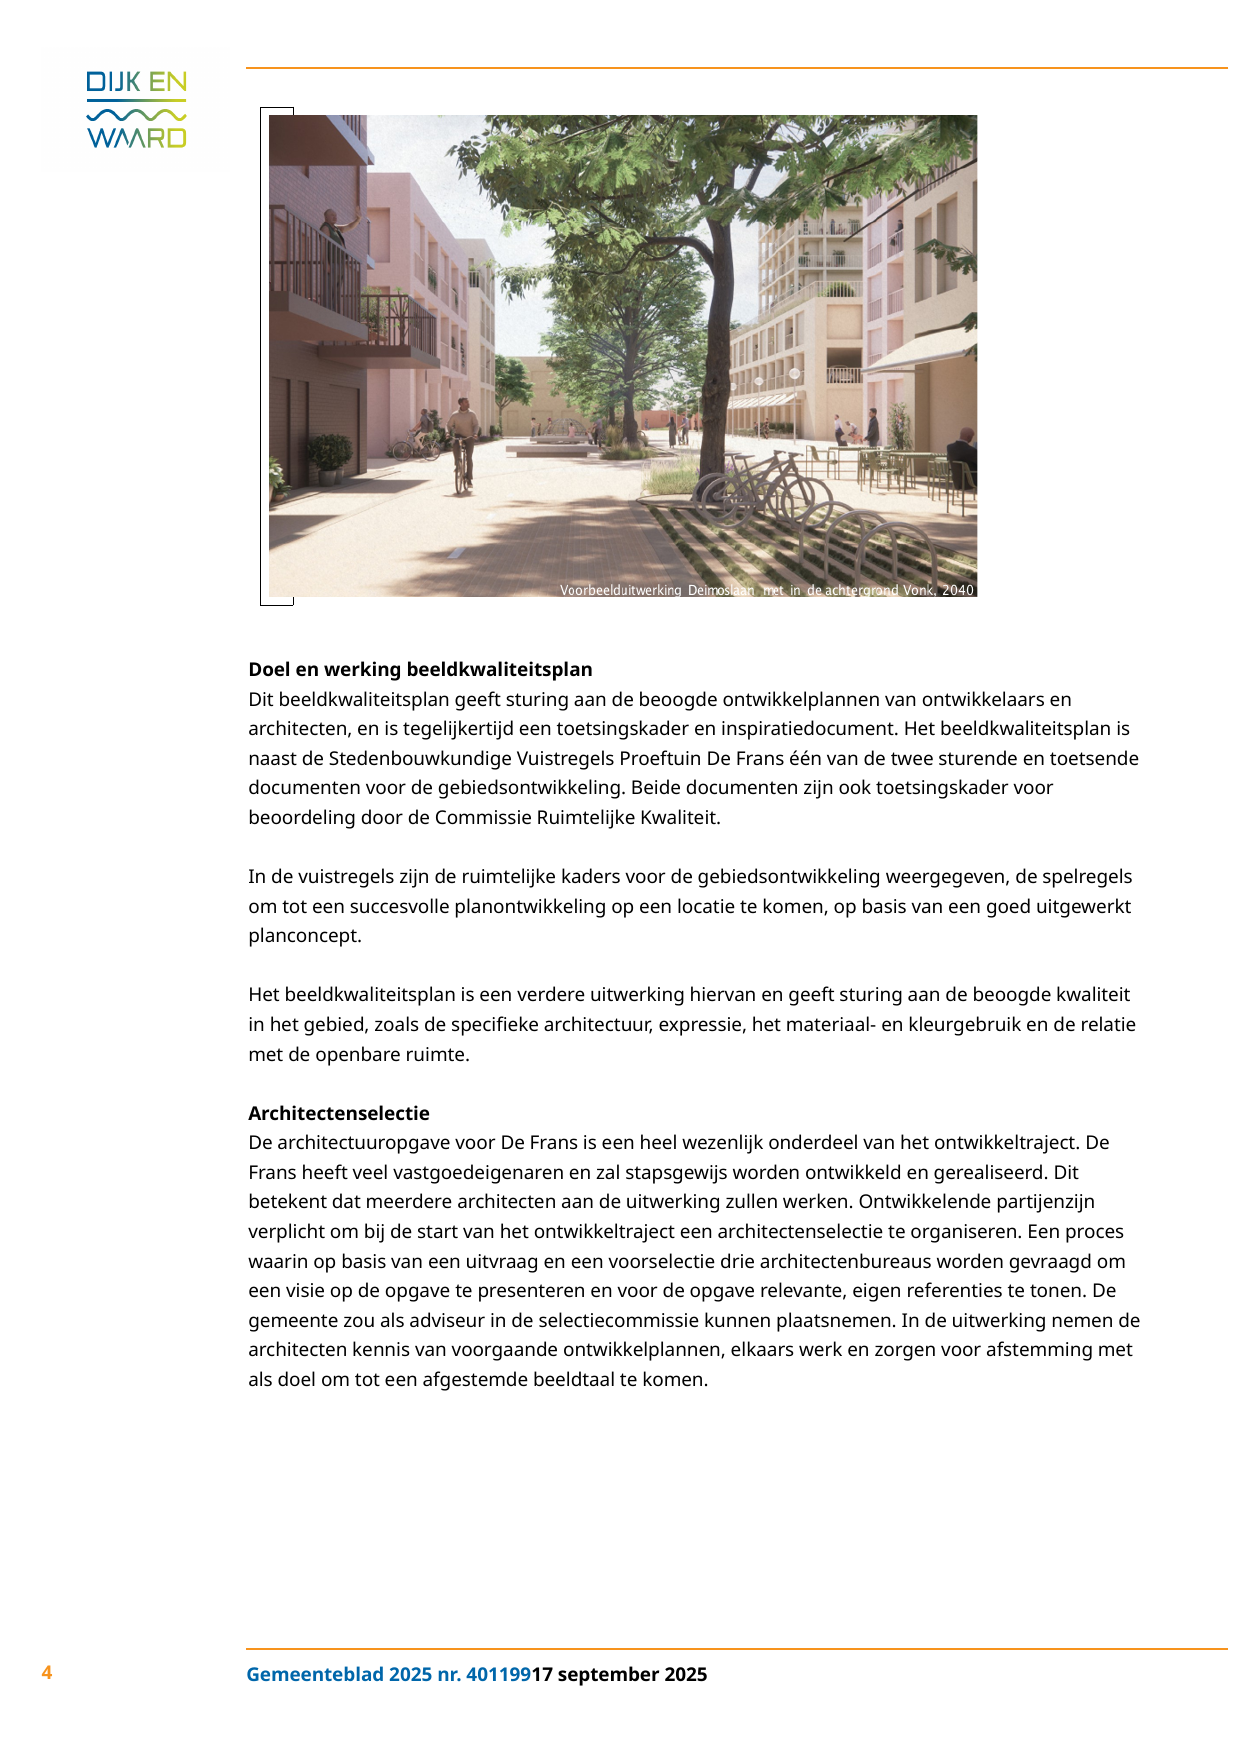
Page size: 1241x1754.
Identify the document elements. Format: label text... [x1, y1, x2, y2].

picture [41, 47, 231, 172]
picture [268, 115, 978, 597]
text Dit beeldkwaliteitsplan geeft sturing aan de beoogde ontwikkelplannen van ontwikkelaars en architecten, en is tegelijkertijd een toetsingskader en inspiratiedocument. Het beeldkwaliteitsplan is naast de Stedenbouwkundige Vuistregels Proeftuin De Frans één van de twee sturende en toetsende documenten voor de gebiedsontwikkeling. Beide documenten zijn ook toetsingskader voor beoordeling door de Commissie Ruimtelijke Kwaliteit. [248, 686, 1152, 830]
text In de vuistregels zijn de ruimtelijke kaders voor de gebiedsontwikkeling weergegeven, de spelregels om tot een succesvolle planontwikkeling op een locatie te komen, op basis van een goed uitgewerkt planconcept. [248, 863, 1152, 948]
text De architectuuropgave voor De Frans is een heel wezenlijk onderdeel van het ontwikkeltraject. De Frans heeft veel vastgoedeigenaren en zal stapsgewijs worden ontwikkeld en gerealiseerd. Dit betekent dat meerdere architecten aan de uitwerking zullen werken. Ontwikkelende partijenzijn verplicht om bij de start van het ontwikkeltraject een architectenselectie te organiseren. Een proces waarin op basis van een uitvraag en een voorselectie drie architectenbureaus worden gevraagd om een visie op de opgave te presenteren en voor de opgave relevante, eigen referenties te tonen. De gemeente zou als adviseur in de selectiecommissie kunnen plaatsnemen. In de uitwerking nemen de architecten kennis van voorgaande ontwikkelplannen, elkaars werk en zorgen voor afstemming met als doel om tot een afgestemde beeldtaal te komen. [248, 1129, 1152, 1392]
text Doel en werking beeldkwaliteitsplan [248, 656, 1152, 682]
text Architectenselectie [248, 1100, 1152, 1126]
text Het beeldkwaliteitsplan is een verdere uitwerking hiervan en geeft sturing aan de beoogde kwaliteit in het gebied, zoals de specifieke architectuur, expressie, het materiaal- en kleurgebruik en de relatie met de openbare ruimte. [248, 982, 1152, 1067]
